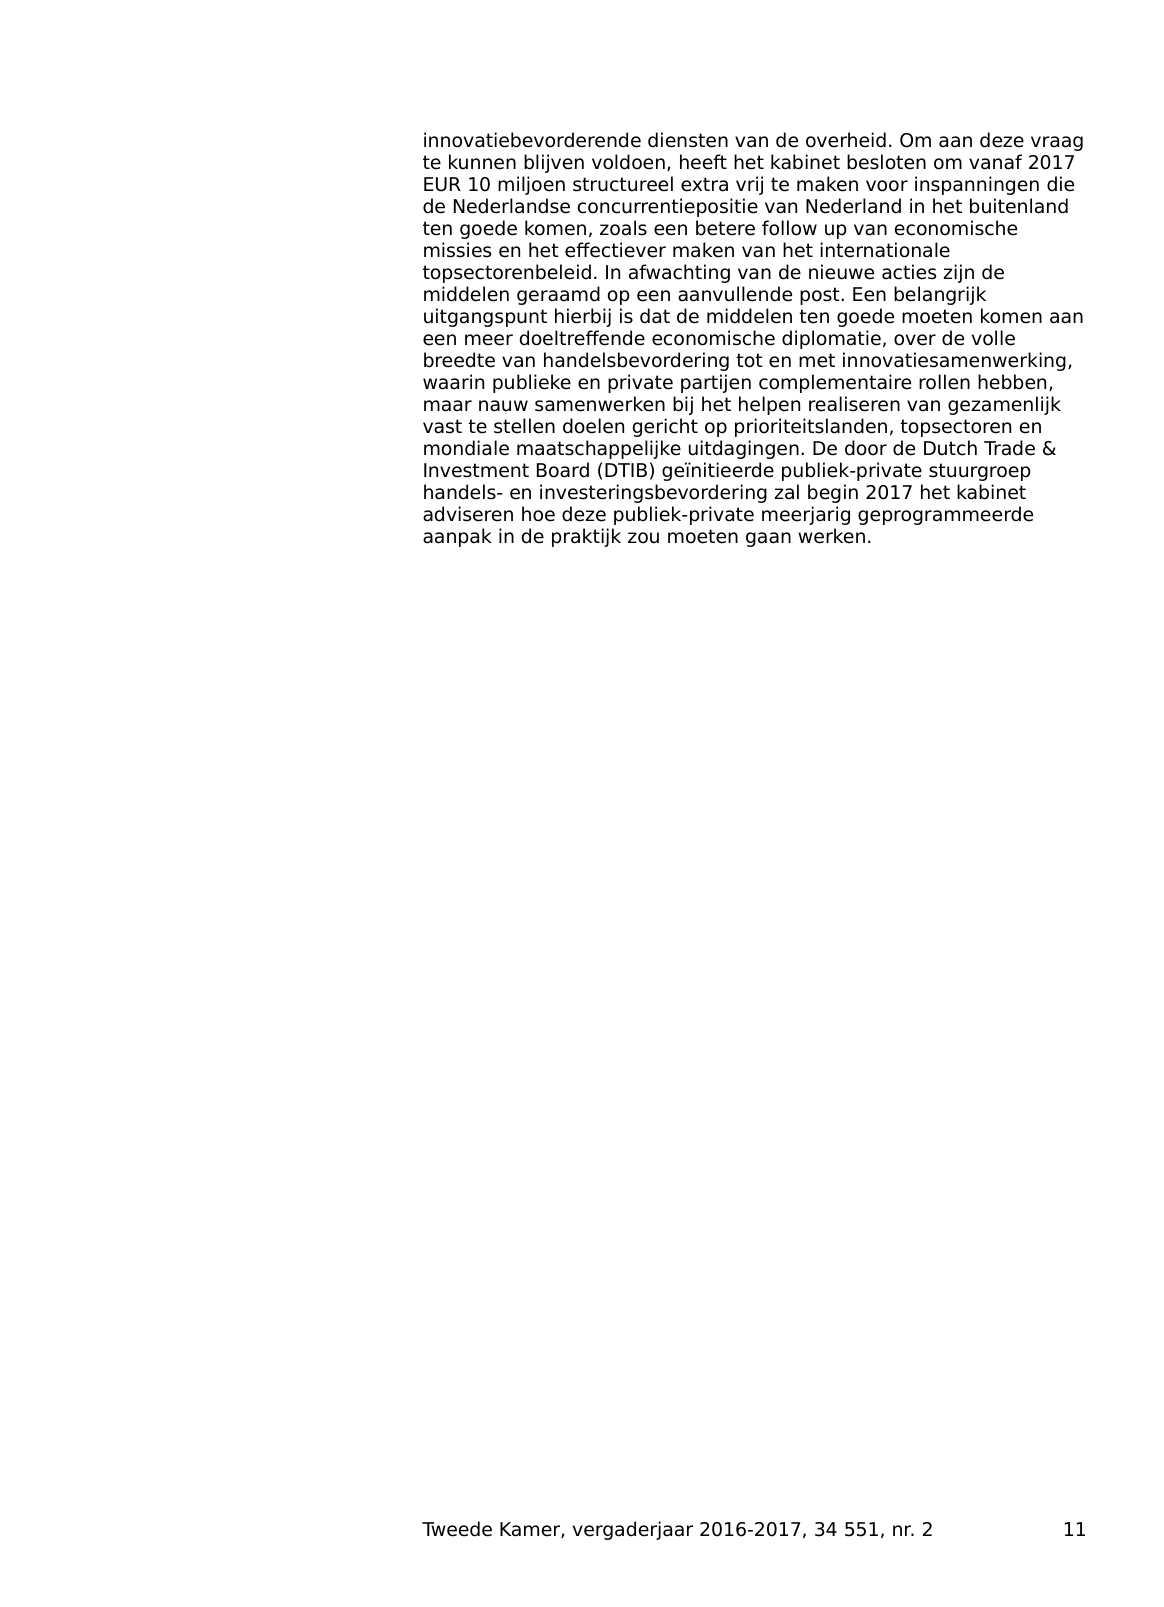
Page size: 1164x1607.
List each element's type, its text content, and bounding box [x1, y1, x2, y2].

text innovatiebevorderende diensten van de overheid. Om aan deze vraag te kunnen blijven voldoen, heeft het kabinet besloten om vanaf 2017 EUR 10 miljoen structureel extra vrij te maken voor inspanningen die de Nederlandse concurrentiepositie van Nederland in het buitenland ten goede komen, zoals een betere follow up van economische missies en het effectiever maken van het internationale topsectorenbeleid. In afwachting van de nieuwe acties zijn de middelen geraamd op een aanvullende post. Een belangrijk uitgangspunt hierbij is dat de middelen ten goede moeten komen aan een meer doeltreffende economische diplomatie, over de volle breedte van handelsbevordering tot en met innovatiesamenwerking, waarin publieke en private partijen complementaire rollen hebben, maar nauw samenwerken bij het helpen realiseren van gezamenlijk vast te stellen doelen gericht op prioriteitslanden, topsectoren en mondiale maatschappelijke uitdagingen. De door de Dutch Trade & Investment Board (DTIB) geïnitieerde publiek-private stuurgroep handels- en investeringsbevordering zal begin 2017 het kabinet adviseren hoe deze publiek-private meerjarig geprogrammeerde aanpak in de praktijk zou moeten gaan werken. [422, 130, 1087, 547]
